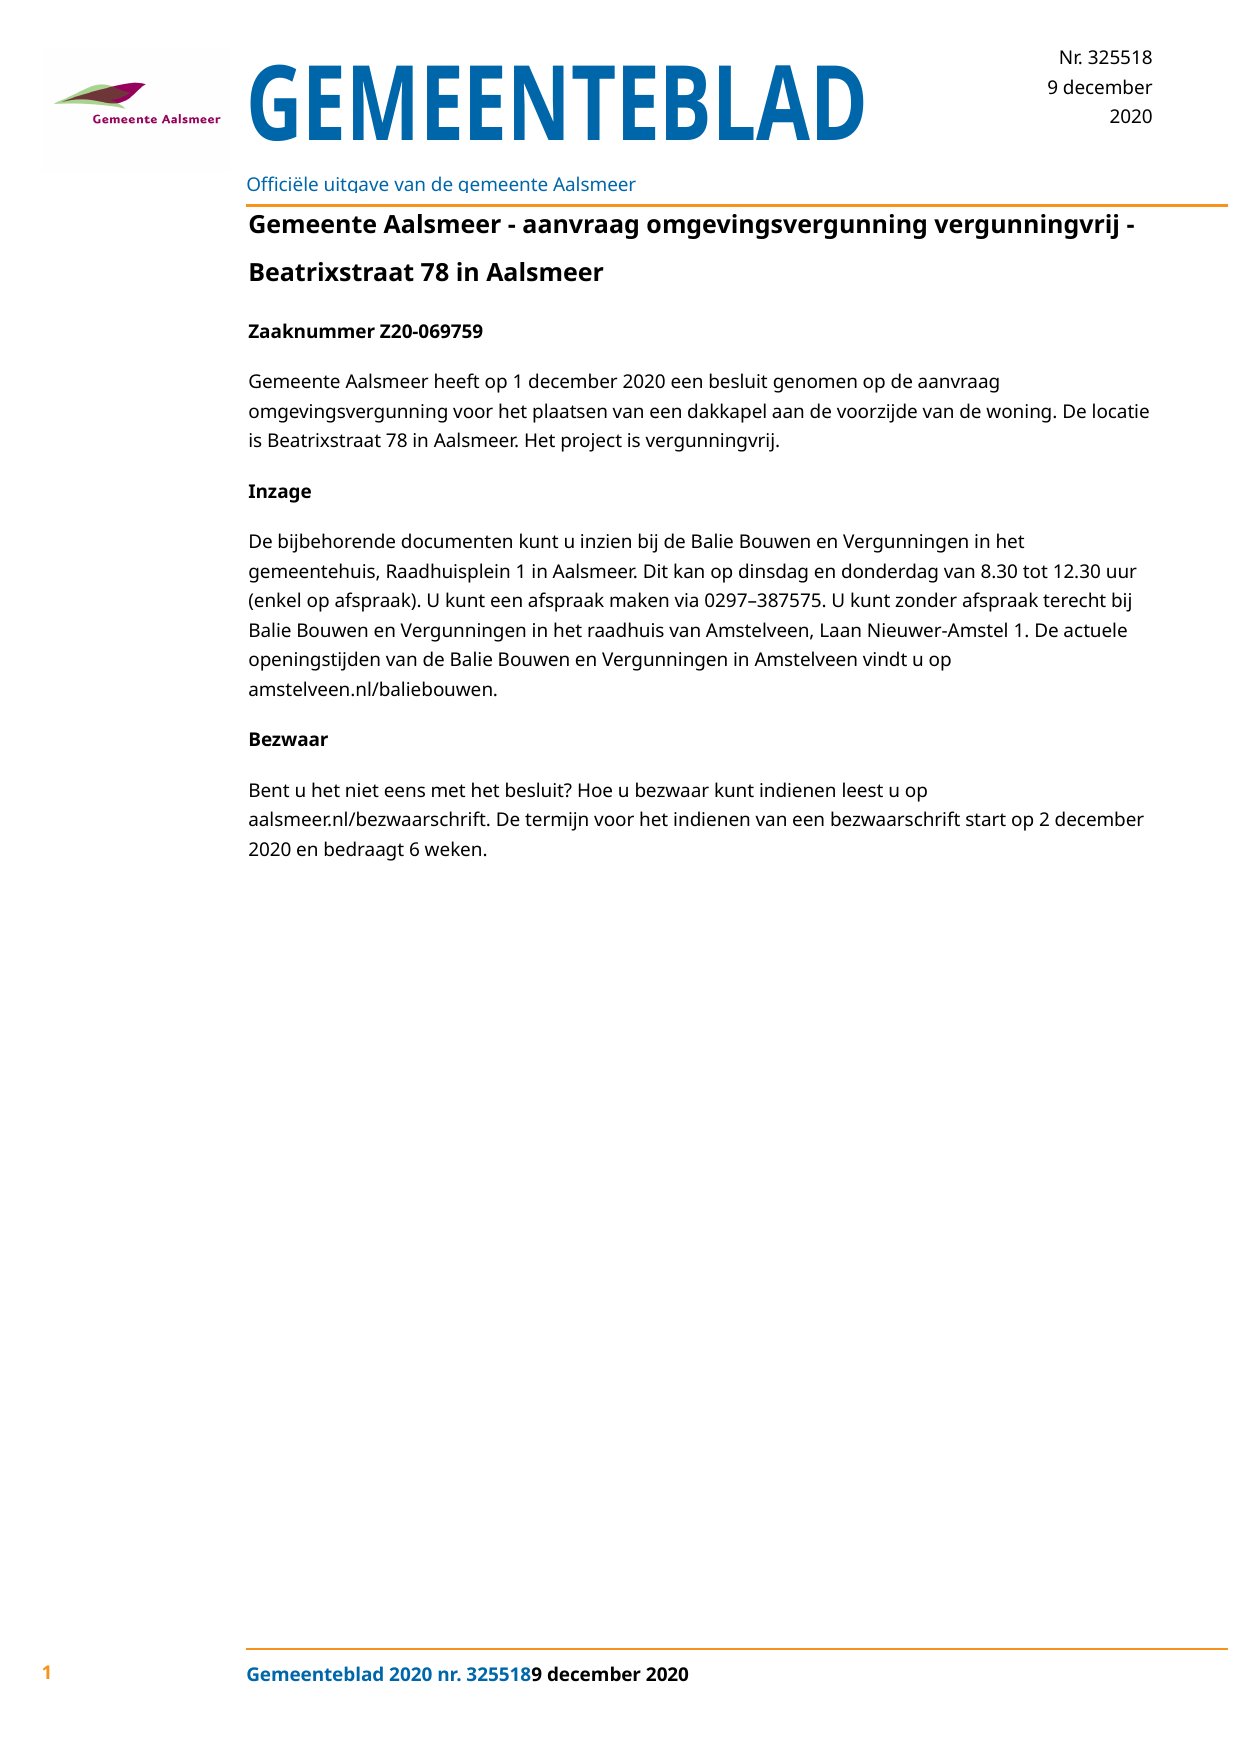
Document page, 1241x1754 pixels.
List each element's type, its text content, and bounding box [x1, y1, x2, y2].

text Bent u het niet eens met het besluit? Hoe u bezwaar kunt indienen leest u op aalsmeer.nl/bezwaarschrift. De termijn voor het indienen van een bezwaarschrift start op 2 december 2020 en bedraagt 6 weken. [248, 777, 1152, 862]
picture [41, 47, 231, 172]
text Inzage [248, 478, 1152, 504]
text De bijbehorende documenten kunt u inzien bij de Balie Bouwen en Vergunningen in het gemeentehuis, Raadhuisplein 1 in Aalsmeer. Dit kan op dinsdag en donderdag van 8.30 tot 12.30 uur (enkel op afspraak). U kunt een afspraak maken via 0297–387575. U kunt zonder afspraak terecht bij Balie Bouwen en Vergunningen in het raadhuis van Amstelveen, Laan Nieuwer-Amstel 1. De actuele openingstijden van de Balie Bouwen en Vergunningen in Amstelveen vindt u op amstelveen.nl/baliebouwen. [248, 528, 1152, 702]
text Bezwaar [248, 727, 1152, 752]
text Gemeente Aalsmeer - aanvraag omgevingsvergunning vergunningvrij - Beatrixstraat 78 in Aalsmeer [248, 207, 1152, 288]
text Gemeente Aalsmeer heeft op 1 december 2020 een besluit genomen op de aanvraag omgevingsvergunning voor het plaatsen van een dakkapel aan de voorzijde van de woning. De locatie is Beatrixstraat 78 in Aalsmeer. Het project is vergunningvrij. [248, 368, 1152, 453]
text Zaaknummer Z20-069759 [248, 318, 1152, 344]
